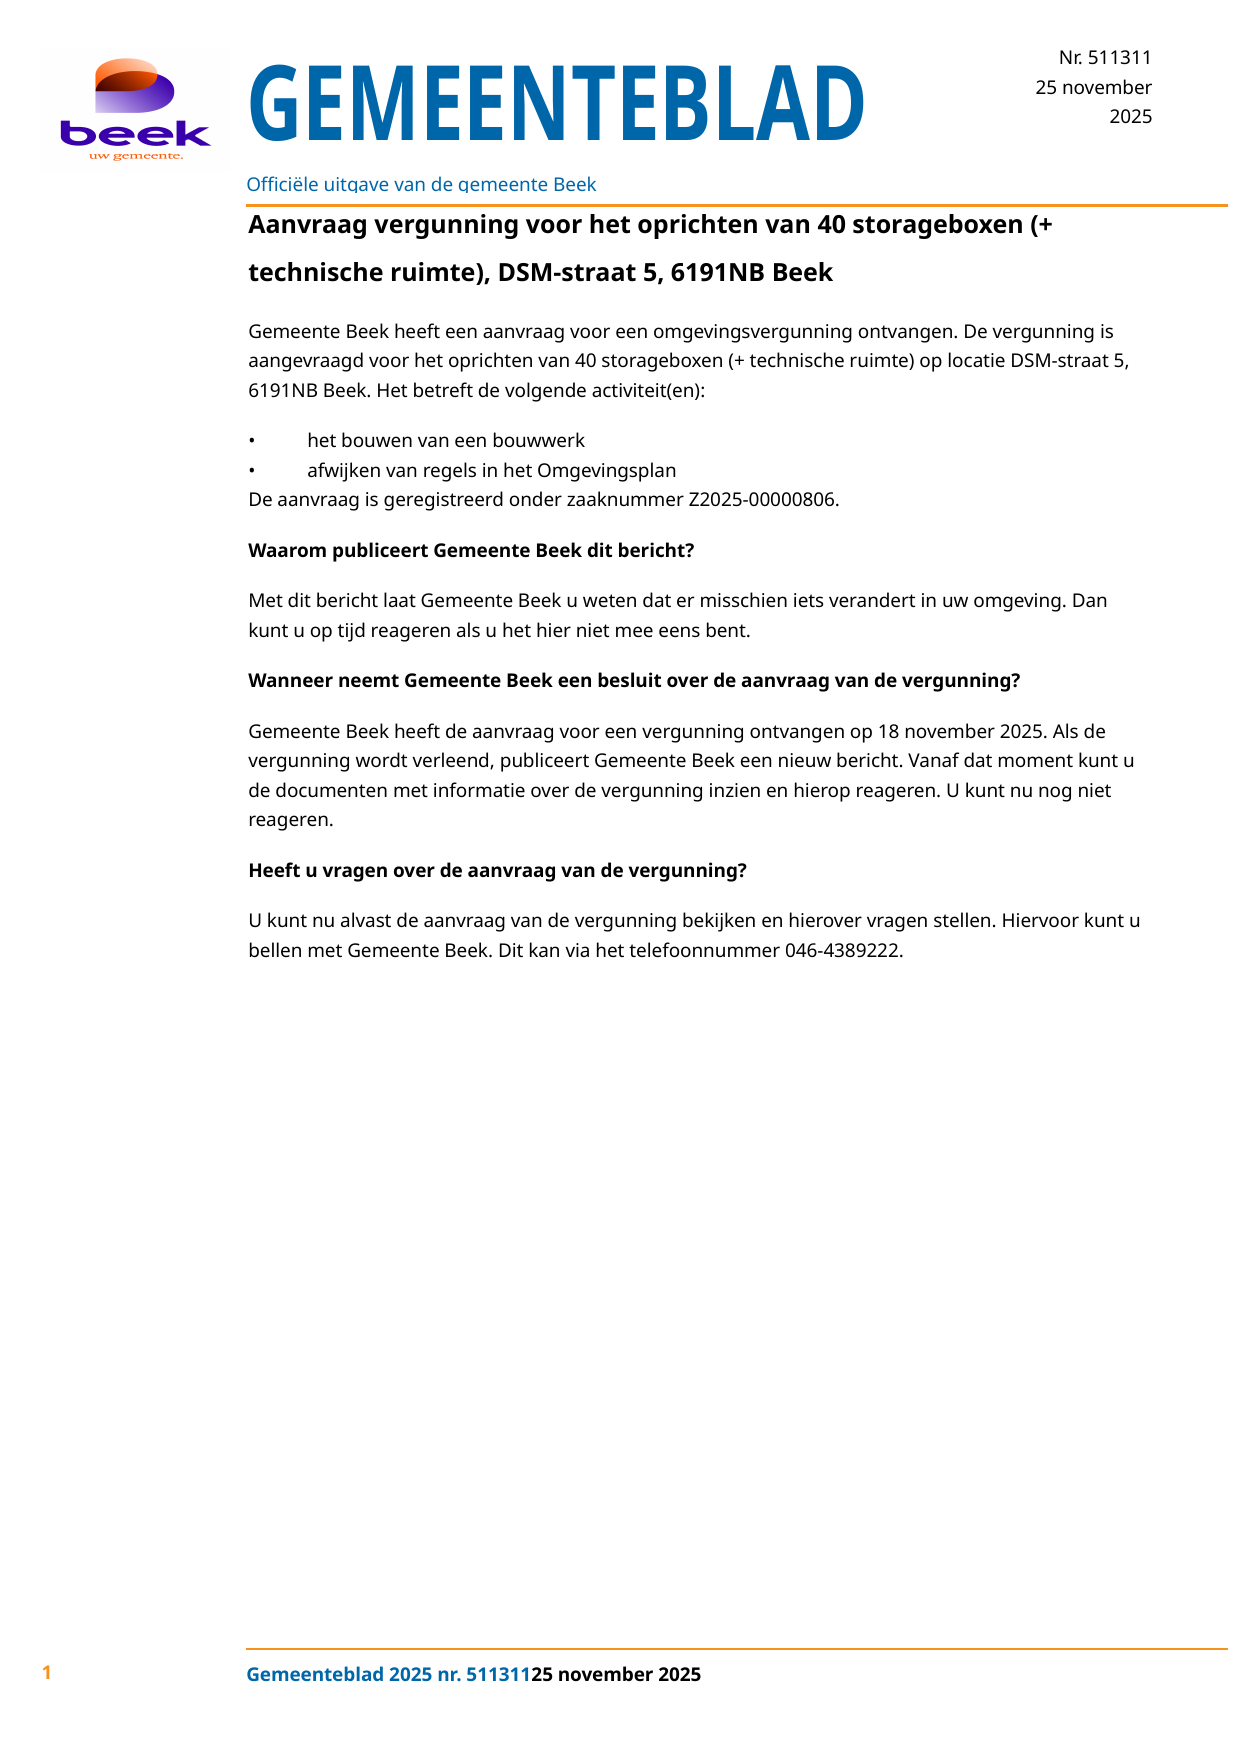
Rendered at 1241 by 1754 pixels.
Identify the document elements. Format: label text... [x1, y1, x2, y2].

text Waarom publiceert Gemeente Beek dit bericht? [248, 537, 1152, 563]
list het bouwen van een bouwwerk [248, 427, 1152, 453]
text Aanvraag vergunning voor het oprichten van 40 storageboxen (+ technische ruimte), DSM-straat 5, 6191NB Beek [248, 207, 1152, 288]
list afwijken van regels in het Omgevingsplan [248, 457, 1152, 483]
picture [41, 47, 231, 172]
text U kunt nu alvast de aanvraag van de vergunning bekijken en hierover vragen stellen. Hiervoor kunt u bellen met Gemeente Beek. Dit kan via het telefoonnummer 046-4389222. [248, 907, 1152, 963]
text De aanvraag is geregistreerd onder zaaknummer Z2025-00000806. [248, 487, 1152, 512]
text Gemeente Beek heeft een aanvraag voor een omgevingsvergunning ontvangen. De vergunning is aangevraagd voor het oprichten van 40 storageboxen (+ technische ruimte) op locatie DSM-straat 5, 6191NB Beek. Het betreft de volgende activiteit(en): [248, 318, 1152, 403]
text Met dit bericht laat Gemeente Beek u weten dat er misschien iets verandert in uw omgeving. Dan kunt u op tijd reageren als u het hier niet mee eens bent. [248, 587, 1152, 643]
text Wanneer neemt Gemeente Beek een besluit over de aanvraag van de vergunning? [248, 667, 1152, 693]
text Gemeente Beek heeft de aanvraag voor een vergunning ontvangen op 18 november 2025. Als de vergunning wordt verleend, publiceert Gemeente Beek een nieuw bericht. Vanaf dat moment kunt u de documenten met informatie over de vergunning inzien en hierop reageren. U kunt nu nog niet reageren. [248, 718, 1152, 832]
text Heeft u vragen over de aanvraag van de vergunning? [248, 857, 1152, 883]
